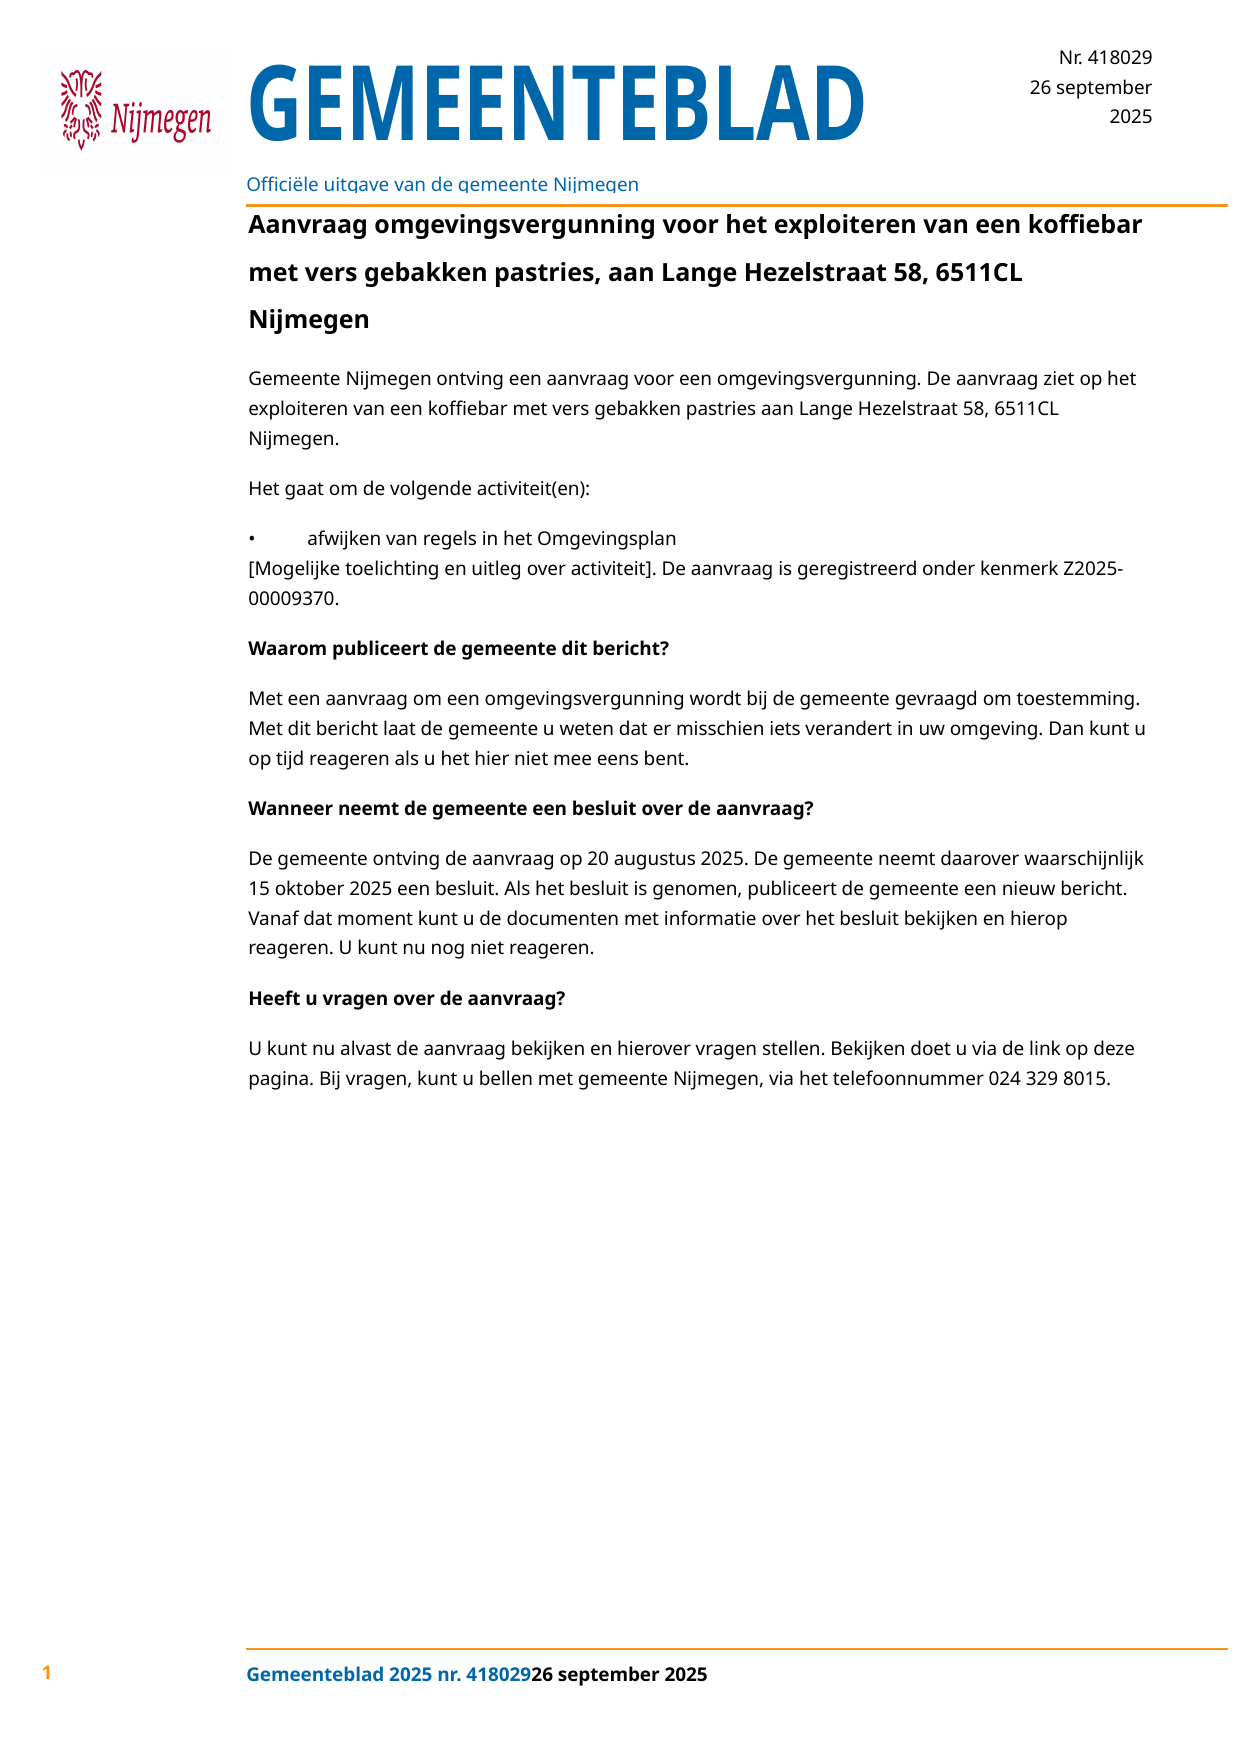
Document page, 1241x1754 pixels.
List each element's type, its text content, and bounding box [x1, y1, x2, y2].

text De gemeente ontving de aanvraag op 20 augustus 2025. De gemeente neemt daarover waarschijnlijk 15 oktober 2025 een besluit. Als het besluit is genomen, publiceert de gemeente een nieuw bericht. Vanaf dat moment kunt u de documenten met informatie over het besluit bekijken en hierop reageren. U kunt nu nog niet reageren. [248, 846, 1152, 960]
text Aanvraag omgevingsvergunning voor het exploiteren van een koffiebar met vers gebakken pastries, aan Lange Hezelstraat 58, 6511CL Nijmegen [248, 207, 1152, 336]
text Waarom publiceert de gemeente dit bericht? [248, 635, 1152, 661]
list afwijken van regels in het Omgevingsplan [248, 526, 1152, 551]
picture [41, 47, 231, 172]
text [Mogelijke toelichting en uitleg over activiteit]. De aanvraag is geregistreerd onder kenmerk Z2025-00009370. [248, 555, 1152, 610]
text Met een aanvraag om een omgevingsvergunning wordt bij de gemeente gevraagd om toestemming. Met dit bericht laat de gemeente u weten dat er misschien iets verandert in uw omgeving. Dan kunt u op tijd reageren als u het hier niet mee eens bent. [248, 686, 1152, 770]
text Heeft u vragen over de aanvraag? [248, 985, 1152, 1010]
text Het gaat om de volgende activiteit(en): [248, 475, 1152, 501]
text Gemeente Nijmegen ontving een aanvraag voor een omgevingsvergunning. De aanvraag ziet op het exploiteren van een koffiebar met vers gebakken pastries aan Lange Hezelstraat 58, 6511CL Nijmegen. [248, 366, 1152, 450]
text Wanneer neemt de gemeente een besluit over de aanvraag? [248, 795, 1152, 821]
text U kunt nu alvast de aanvraag bekijken en hierover vragen stellen. Bekijken doet u via de link op deze pagina. Bij vragen, kunt u bellen met gemeente Nijmegen, via het telefoonnummer 024 329 8015. [248, 1035, 1152, 1090]
